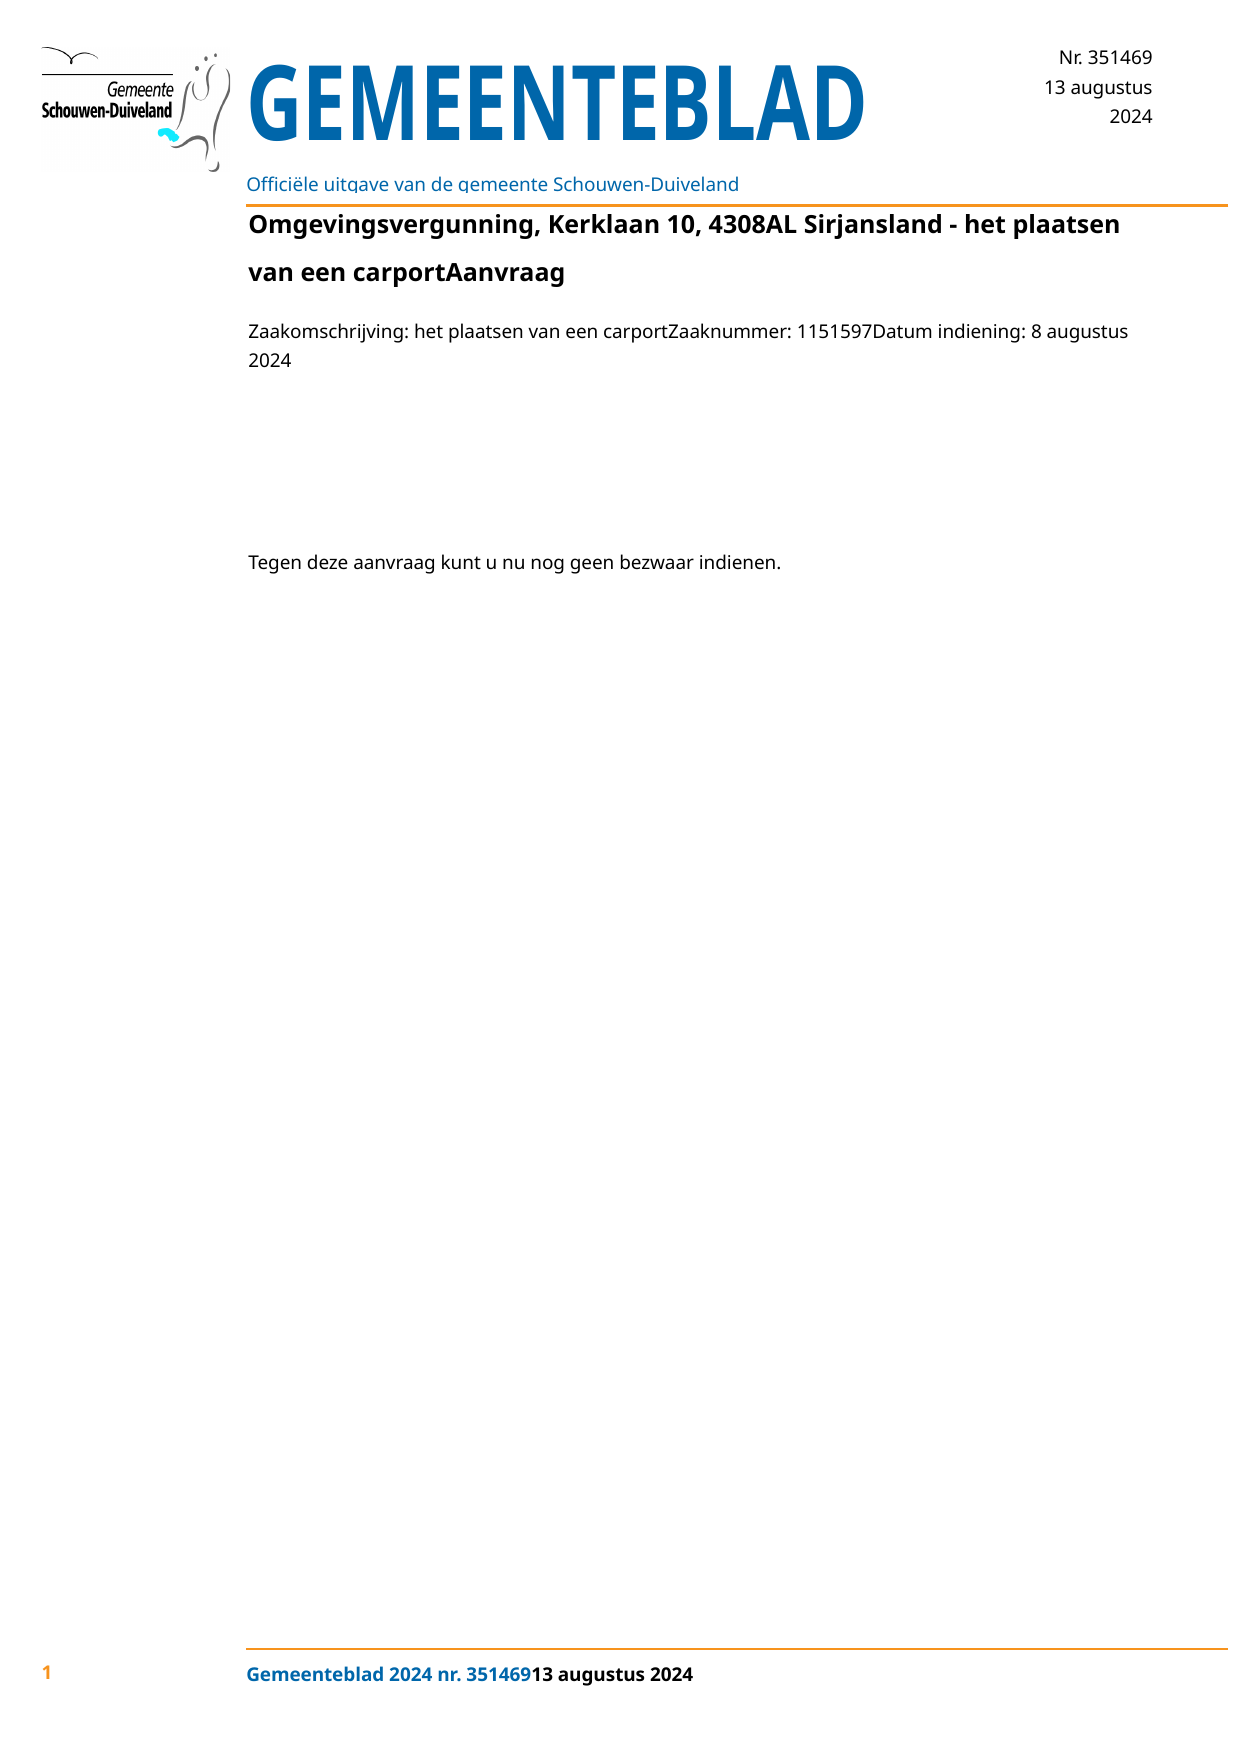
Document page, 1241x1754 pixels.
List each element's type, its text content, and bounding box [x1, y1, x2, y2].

picture [41, 47, 231, 172]
text Zaakomschrijving: het plaatsen van een carportZaaknummer: 1151597Datum indiening: 8 augustus 2024 [248, 318, 1152, 373]
text Omgevingsvergunning, Kerklaan 10, 4308AL Sirjansland - het plaatsen van een carportAanvraag [248, 207, 1152, 288]
text Tegen deze aanvraag kunt u nu nog geen bezwaar indienen. [248, 549, 1152, 575]
